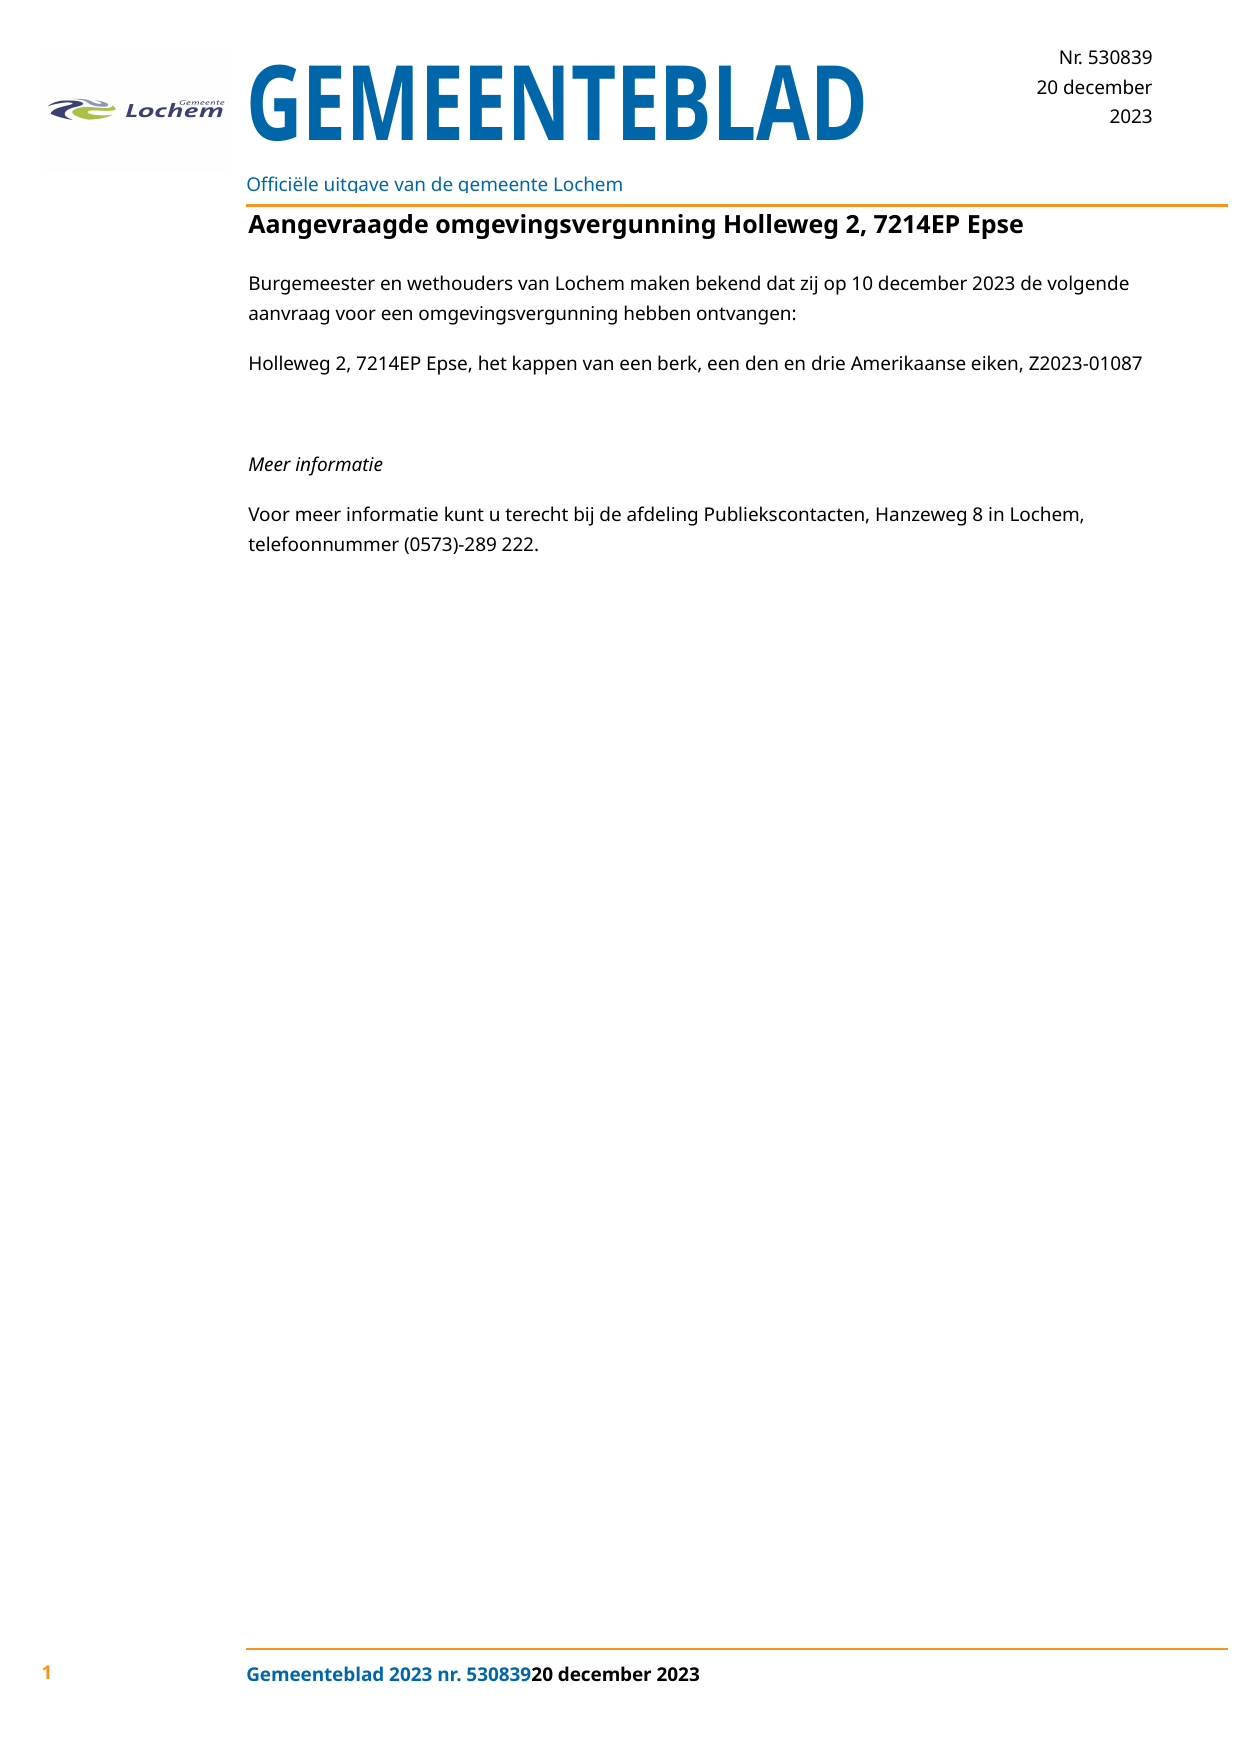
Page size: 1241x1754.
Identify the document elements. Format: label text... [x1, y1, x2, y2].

text Aangevraagde omgevingsvergunning Holleweg 2, 7214EP Epse [248, 207, 1152, 241]
text Meer informatie [248, 451, 1152, 477]
text Burgemeester en wethouders van Lochem maken bekend dat zij op 10 december 2023 de volgende aanvraag voor een omgevingsvergunning hebben ontvangen: [248, 270, 1152, 326]
picture [41, 47, 231, 172]
text Holleweg 2, 7214EP Epse, het kappen van een berk, een den en drie Amerikaanse eiken, Z2023-01087 [248, 350, 1152, 376]
text Voor meer informatie kunt u terecht bij de afdeling Publiekscontacten, Hanzeweg 8 in Lochem, telefoonnummer (0573)-289 222. [248, 502, 1152, 557]
